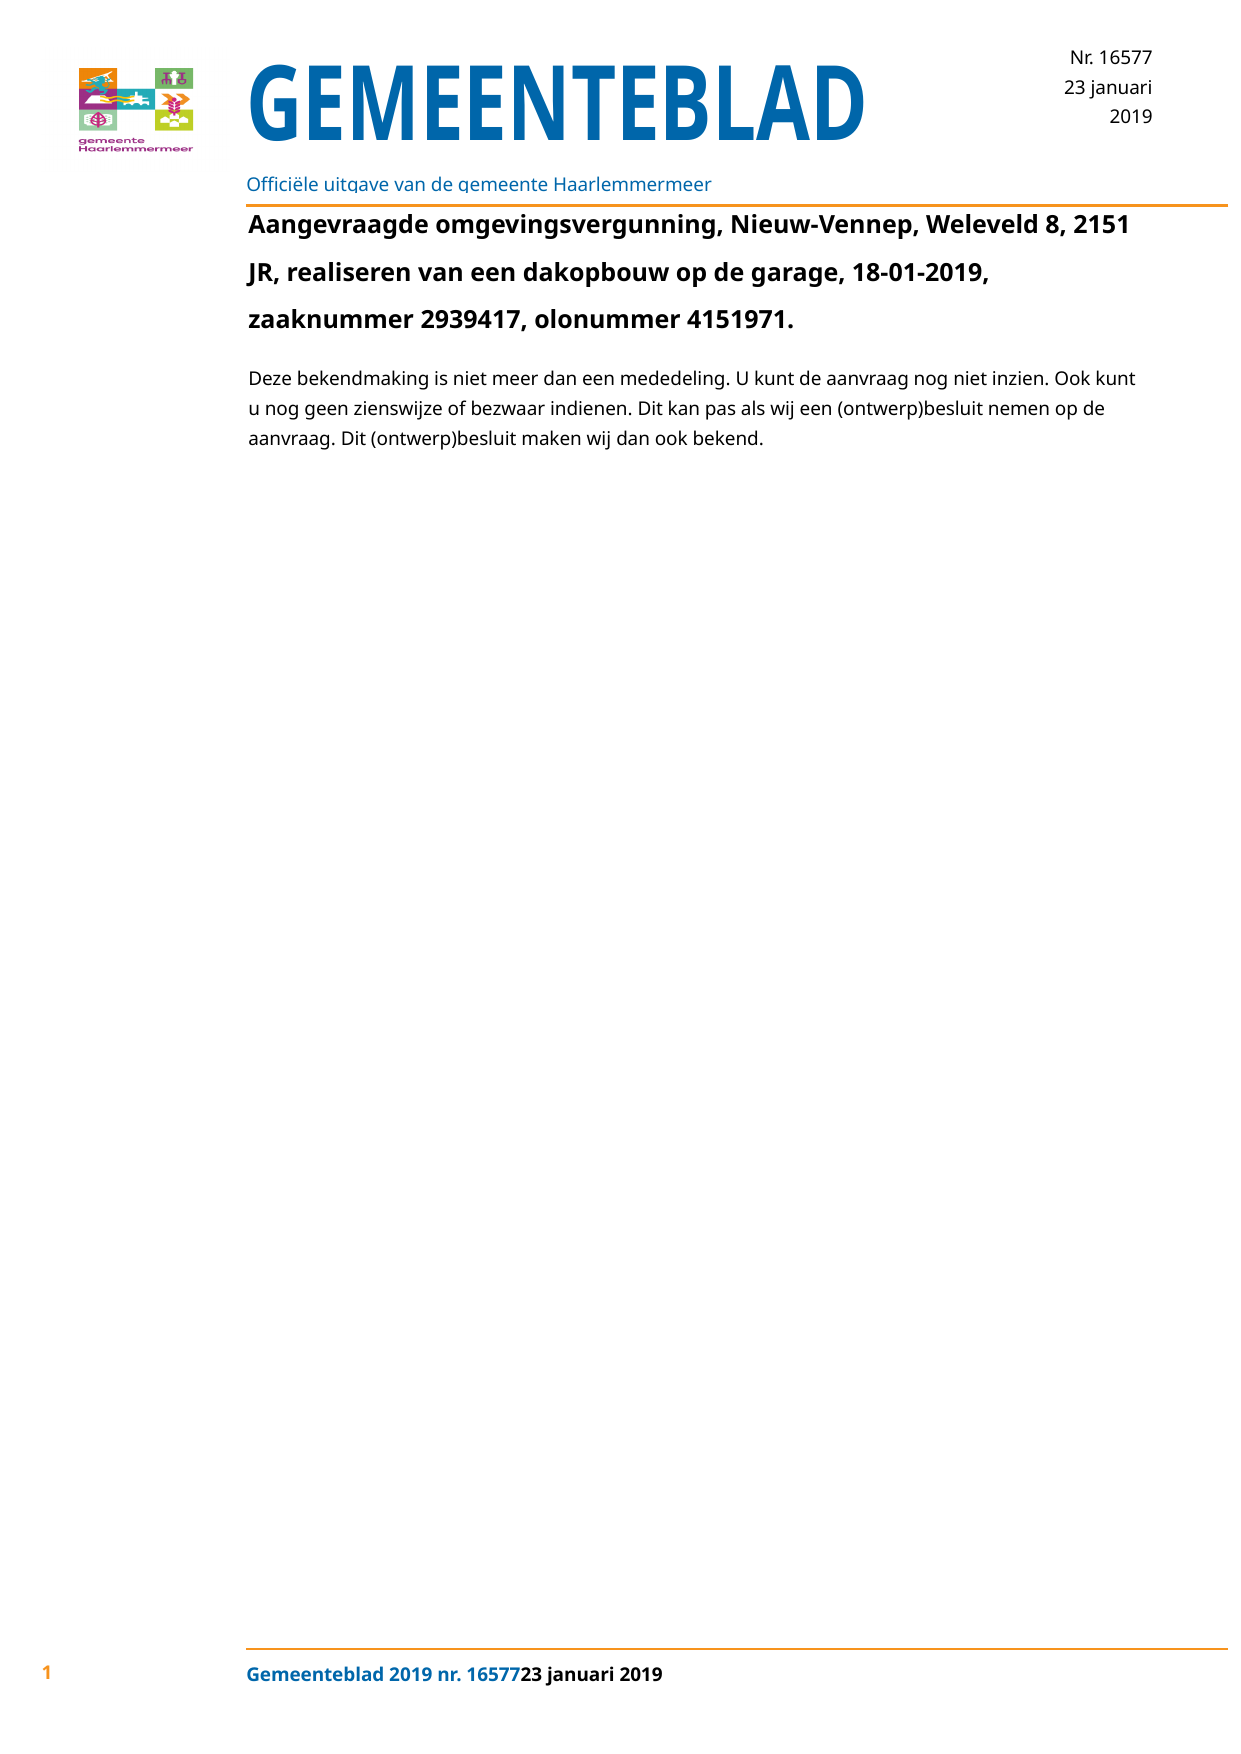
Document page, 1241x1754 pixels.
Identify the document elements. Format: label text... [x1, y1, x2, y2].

text Deze bekendmaking is niet meer dan een mededeling. U kunt de aanvraag nog niet inzien. Ook kunt u nog geen zienswijze of bezwaar indienen. Dit kan pas als wij een (ontwerp)besluit nemen op de aanvraag. Dit (ontwerp)besluit maken wij dan ook bekend. [248, 366, 1152, 450]
picture [41, 47, 231, 172]
text Aangevraagde omgevingsvergunning, Nieuw-Vennep, Weleveld 8, 2151 JR, realiseren van een dakopbouw op de garage, 18-01-2019, zaaknummer 2939417, olonummer 4151971. [248, 207, 1152, 336]
